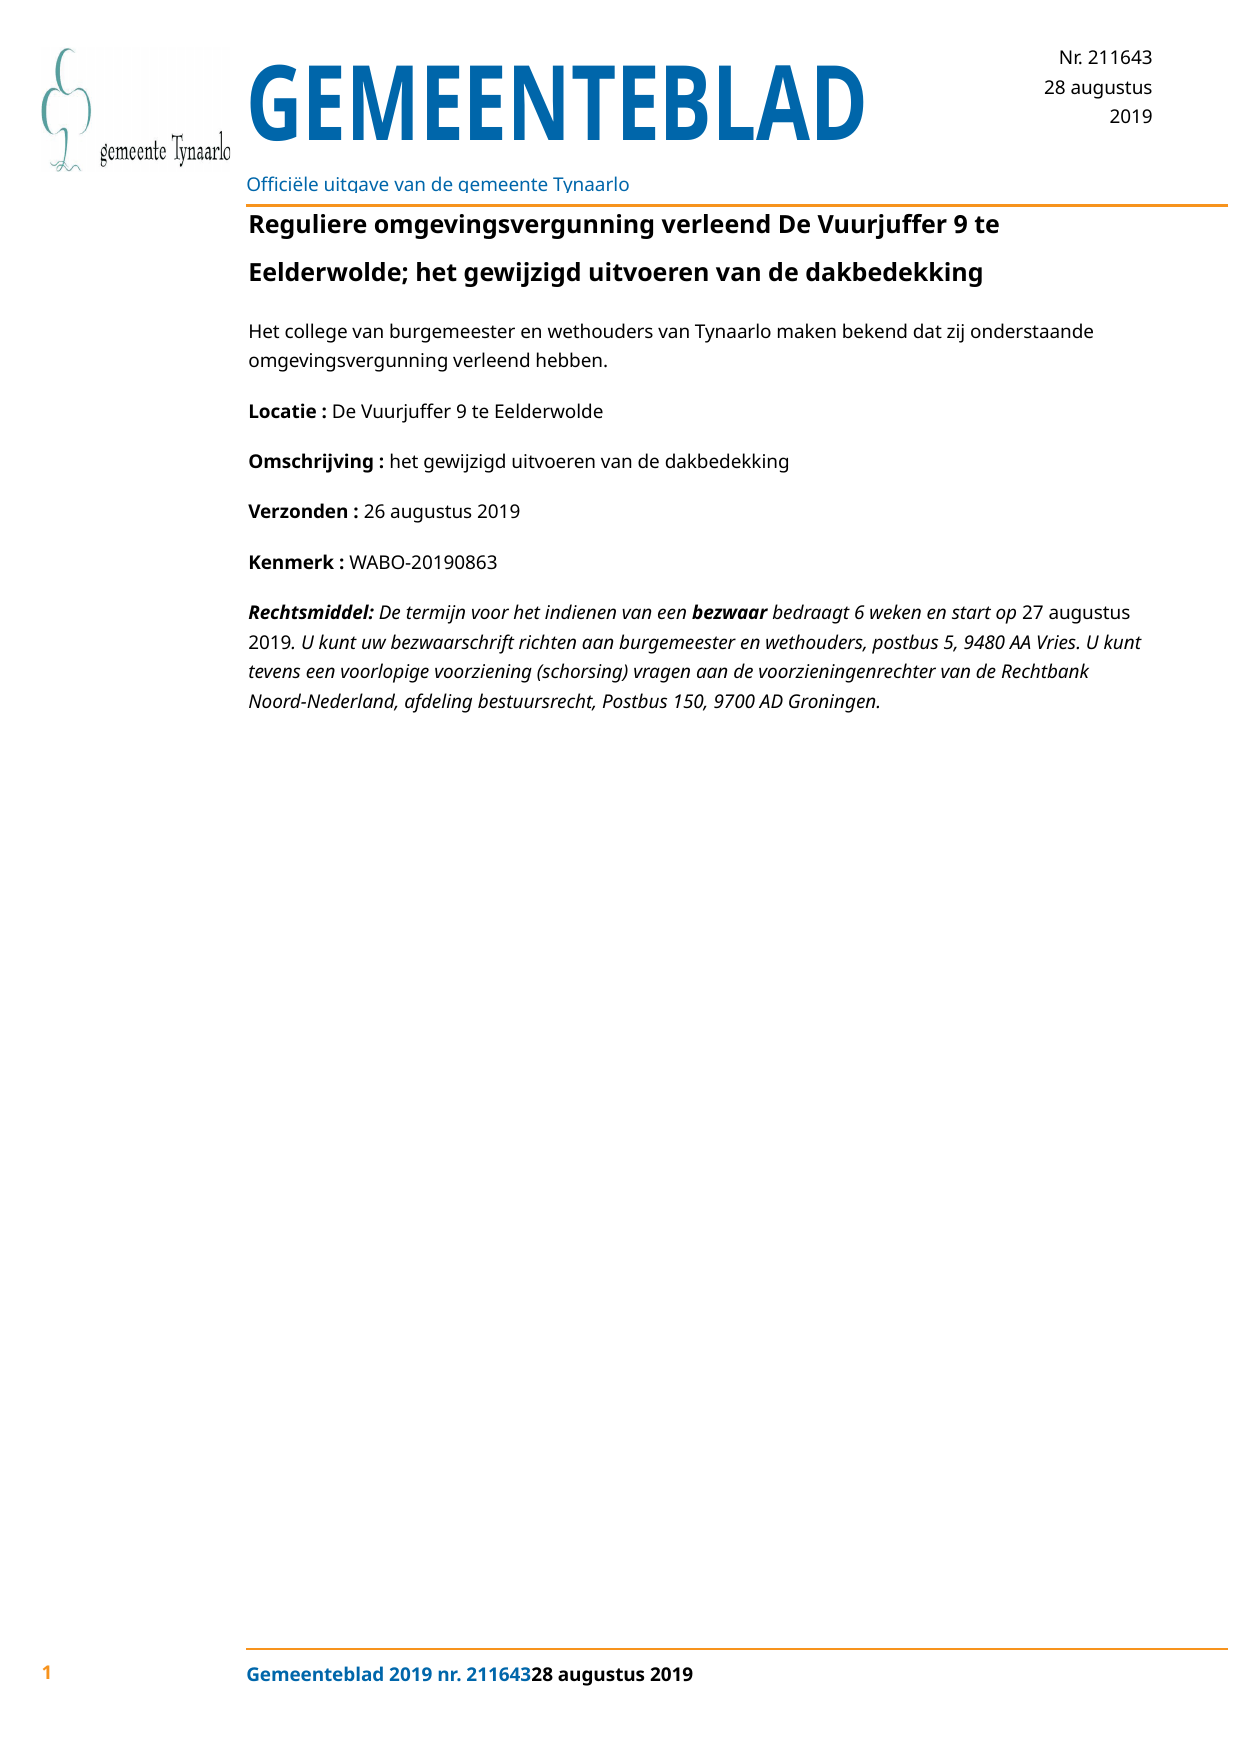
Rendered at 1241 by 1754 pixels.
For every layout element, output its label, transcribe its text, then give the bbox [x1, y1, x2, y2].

text Reguliere omgevingsvergunning verleend De Vuurjuffer 9 te Eelderwolde; het gewijzigd uitvoeren van de dakbedekking [248, 207, 1152, 288]
text Verzonden : 26 augustus 2019 [248, 499, 1152, 524]
text Rechtsmiddel: De termijn voor het indienen van een bezwaar bedraagt 6 weken en start op 27 augustus 2019. U kunt uw bezwaarschrift richten aan burgemeester en wethouders, postbus 5, 9480 AA Vries. U kunt tevens een voorlopige voorziening (schorsing) vragen aan de voorzieningenrechter van de Rechtbank Noord-Nederland, afdeling bestuursrecht, Postbus 150, 9700 AD Groningen. [248, 599, 1152, 714]
text Locatie : De Vuurjuffer 9 te Eelderwolde [248, 398, 1152, 424]
text Omschrijving : het gewijzigd uitvoeren van de dakbedekking [248, 448, 1152, 474]
picture [41, 47, 231, 172]
text Kenmerk : WABO-20190863 [248, 549, 1152, 575]
text Het college van burgemeester en wethouders van Tynaarlo maken bekend dat zij onderstaande omgevingsvergunning verleend hebben. [248, 318, 1152, 373]
